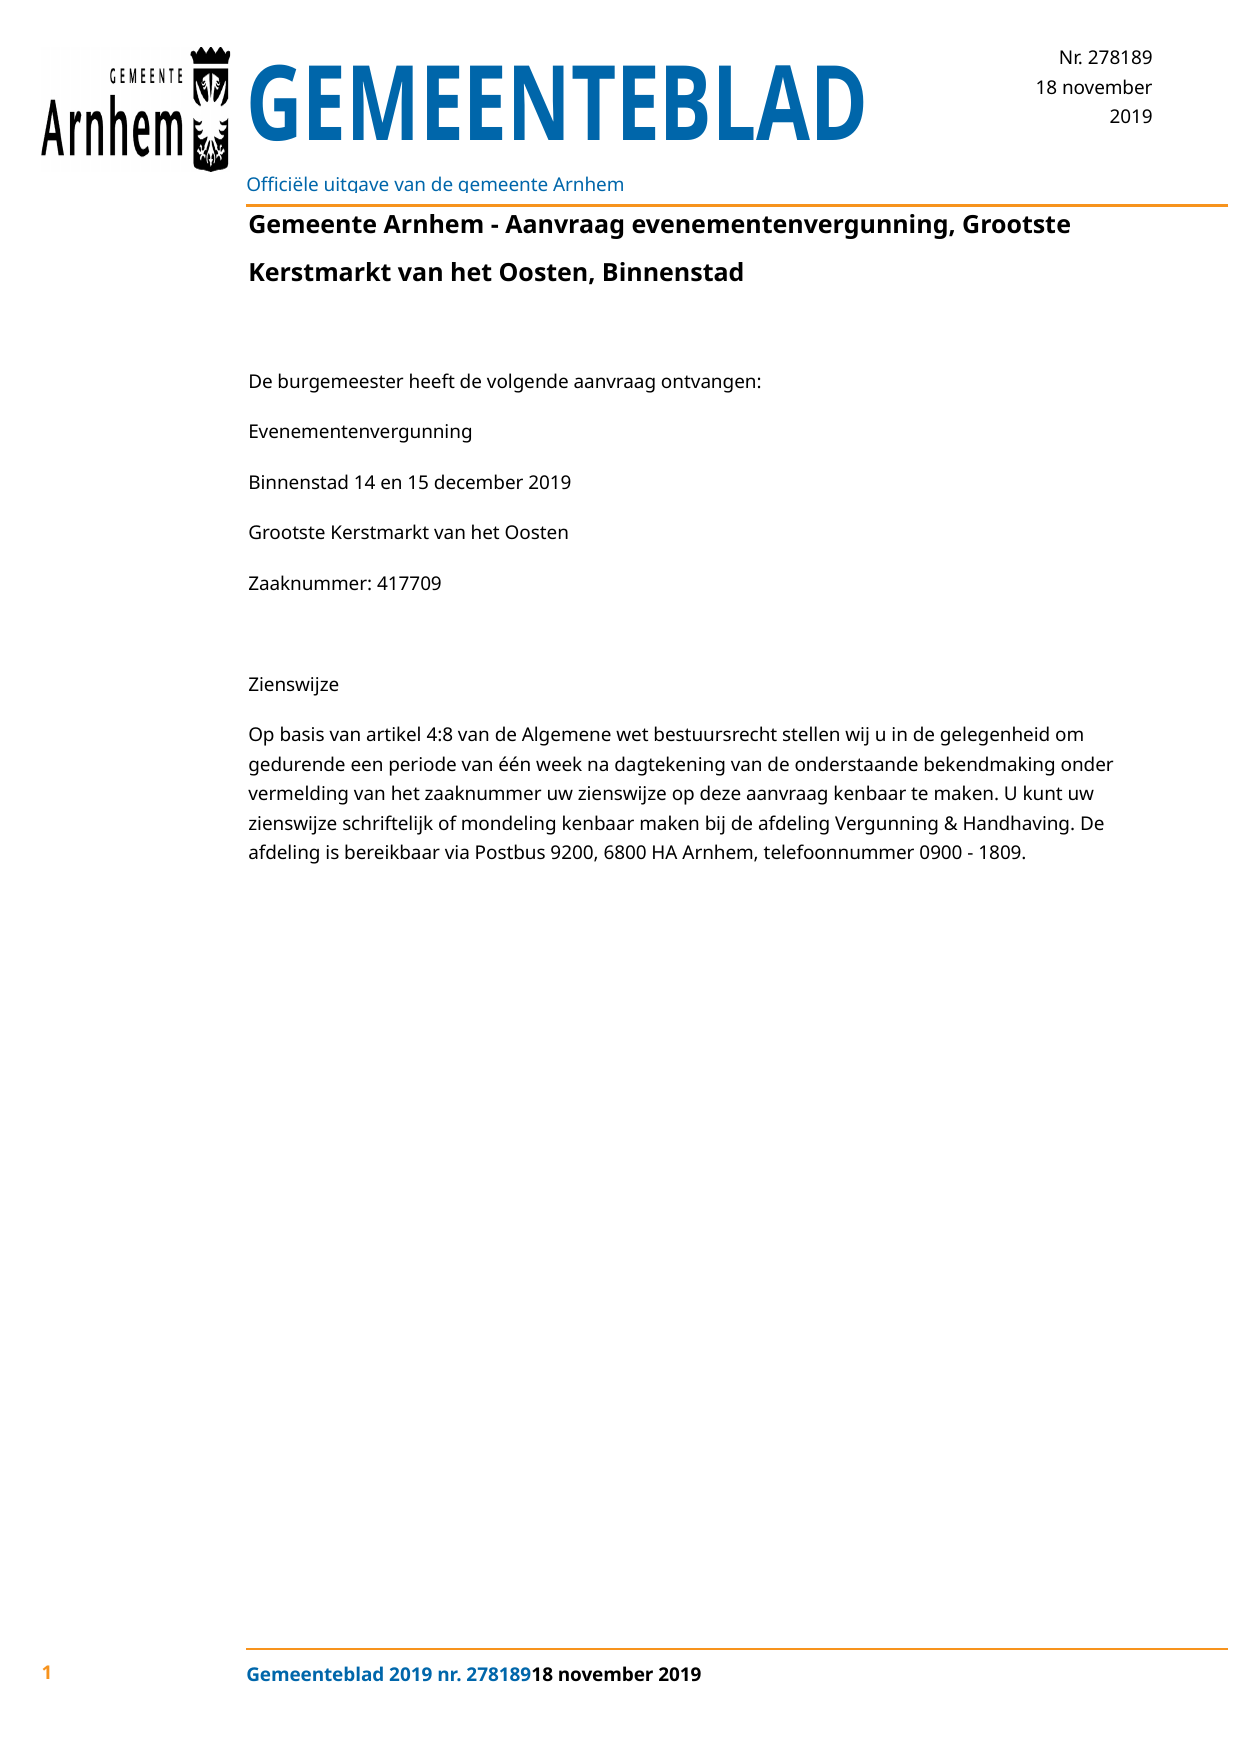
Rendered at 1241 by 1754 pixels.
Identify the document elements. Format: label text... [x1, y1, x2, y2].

text Gemeente Arnhem - Aanvraag evenementenvergunning, Grootste Kerstmarkt van het Oosten, Binnenstad [248, 207, 1152, 288]
text Grootste Kerstmarkt van het Oosten [248, 519, 1152, 545]
text Binnenstad 14 en 15 december 2019 [248, 469, 1152, 495]
text Zaaknummer: 417709 [248, 570, 1152, 596]
text Zienswijze [248, 671, 1152, 697]
text Op basis van artikel 4:8 van de Algemene wet bestuursrecht stellen wij u in de gelegenheid om gedurende een periode van één week na dagtekening van de onderstaande bekendmaking onder vermelding van het zaaknummer uw zienswijze op deze aanvraag kenbaar te maken. U kunt uw zienswijze schriftelijk of mondeling kenbaar maken bij de afdeling Vergunning & Handhaving. De afdeling is bereikbaar via Postbus 9200, 6800 HA Arnhem, telefoonnummer 0900 - 1809. [248, 721, 1152, 865]
text Evenementenvergunning [248, 419, 1152, 444]
text De burgemeester heeft de volgende aanvraag ontvangen: [248, 368, 1152, 394]
picture [41, 47, 231, 172]
